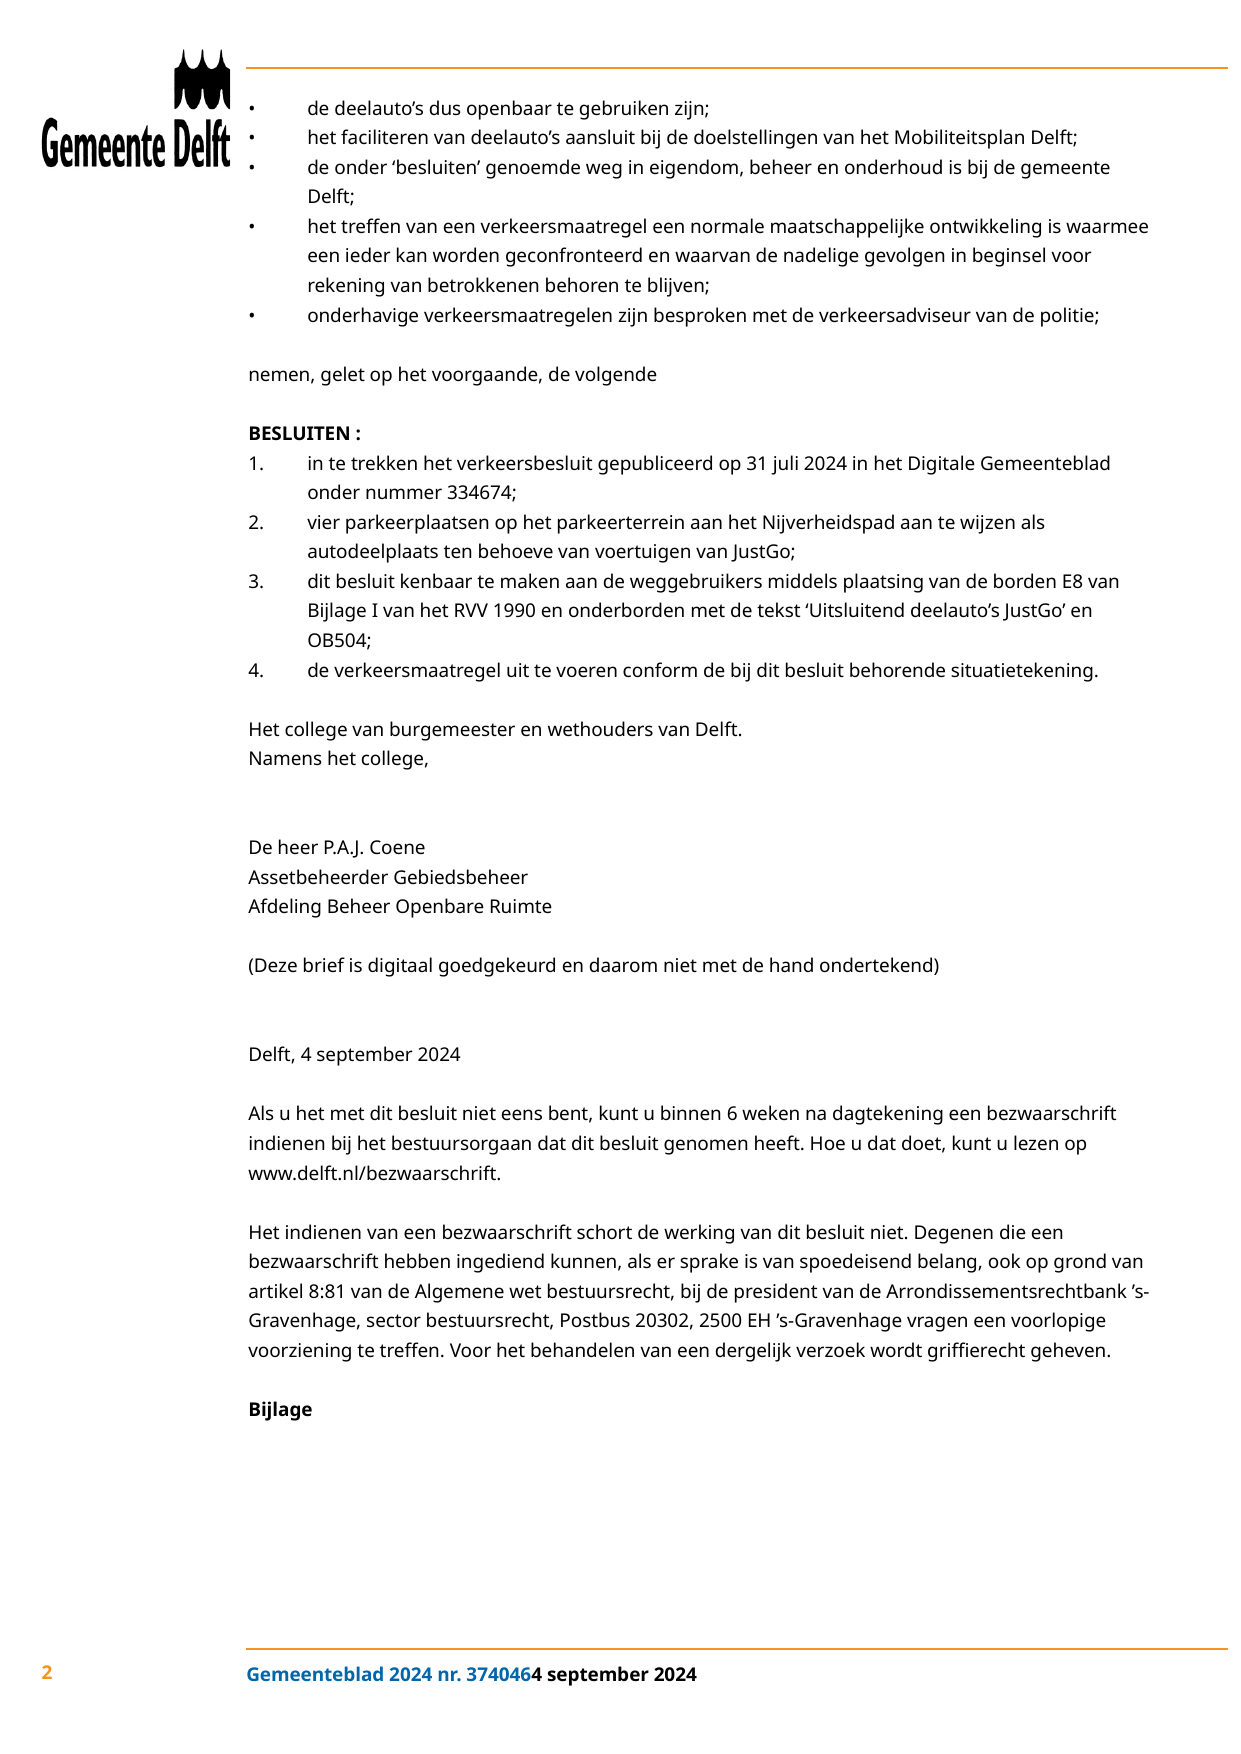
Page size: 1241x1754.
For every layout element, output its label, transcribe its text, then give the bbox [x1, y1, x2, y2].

text Als u het met dit besluit niet eens bent, kunt u binnen 6 weken na dagtekening een bezwaarschrift indienen bij het bestuursorgaan dat dit besluit genomen heeft. Hoe u dat doet, kunt u lezen op www.delft.nl/bezwaarschrift. [248, 1101, 1152, 1186]
text BESLUITEN : [248, 420, 1152, 446]
list het treffen van een verkeersmaatregel een normale maatschappelijke ontwikkeling is waarmee een ieder kan worden geconfronteerd en waarvan de nadelige gevolgen in beginsel voor rekening van betrokkenen behoren te blijven; [248, 213, 1152, 298]
text De heer P.A.J. Coene [248, 834, 1152, 860]
text Delft, 4 september 2024 [248, 1041, 1152, 1067]
list dit besluit kenbaar te maken aan de weggebruikers middels plaatsing van de borden E8 van Bijlage I van het RVV 1990 en onderborden met de tekst ‘Uitsluitend deelauto’s JustGo’ en OB504; [248, 568, 1152, 653]
list vier parkeerplaatsen op het parkeerterrein aan het Nijverheidspad aan te wijzen als autodeelplaats ten behoeve van voertuigen van JustGo; [248, 509, 1152, 564]
list het faciliteren van deelauto’s aansluit bij de doelstellingen van het Mobiliteitsplan Delft; [248, 124, 1152, 150]
text Namens het college, [248, 746, 1152, 771]
list de deelauto’s dus openbaar te gebruiken zijn; [248, 95, 1152, 121]
text (Deze brief is digitaal goedgekeurd en daarom niet met de hand ondertekend) [248, 953, 1152, 978]
text Het indienen van een bezwaarschrift schort de werking van dit besluit niet. Degenen die een bezwaarschrift hebben ingediend kunnen, als er sprake is van spoedeisend belang, ook op grond van artikel 8:81 van de Algemene wet bestuursrecht, bij de president van de Arrondissementsrechtbank ’s-Gravenhage, sector bestuursrecht, Postbus 20302, 2500 EH ’s-Gravenhage vragen een voorlopige voorziening te treffen. Voor het behandelen van een dergelijk verzoek wordt griffierecht geheven. [248, 1219, 1152, 1363]
list de onder ‘besluiten’ genoemde weg in eigendom, beheer en onderhoud is bij de gemeente Delft; [248, 154, 1152, 209]
list de verkeersmaatregel uit te voeren conform de bij dit besluit behorende situatietekening. [248, 657, 1152, 683]
text Afdeling Beheer Openbare Ruimte [248, 893, 1152, 919]
text nemen, gelet op het voorgaande, de volgende [248, 361, 1152, 387]
picture [41, 47, 231, 172]
list onderhavige verkeersmaatregelen zijn besproken met de verkeersadviseur van de politie; [248, 302, 1152, 328]
text Het college van burgemeester en wethouders van Delft. [248, 716, 1152, 742]
list in te trekken het verkeersbesluit gepubliceerd op 31 juli 2024 in het Digitale Gemeenteblad onder nummer 334674; [248, 450, 1152, 505]
text Assetbeheerder Gebiedsbeheer [248, 864, 1152, 890]
text Bijlage [248, 1396, 1152, 1422]
